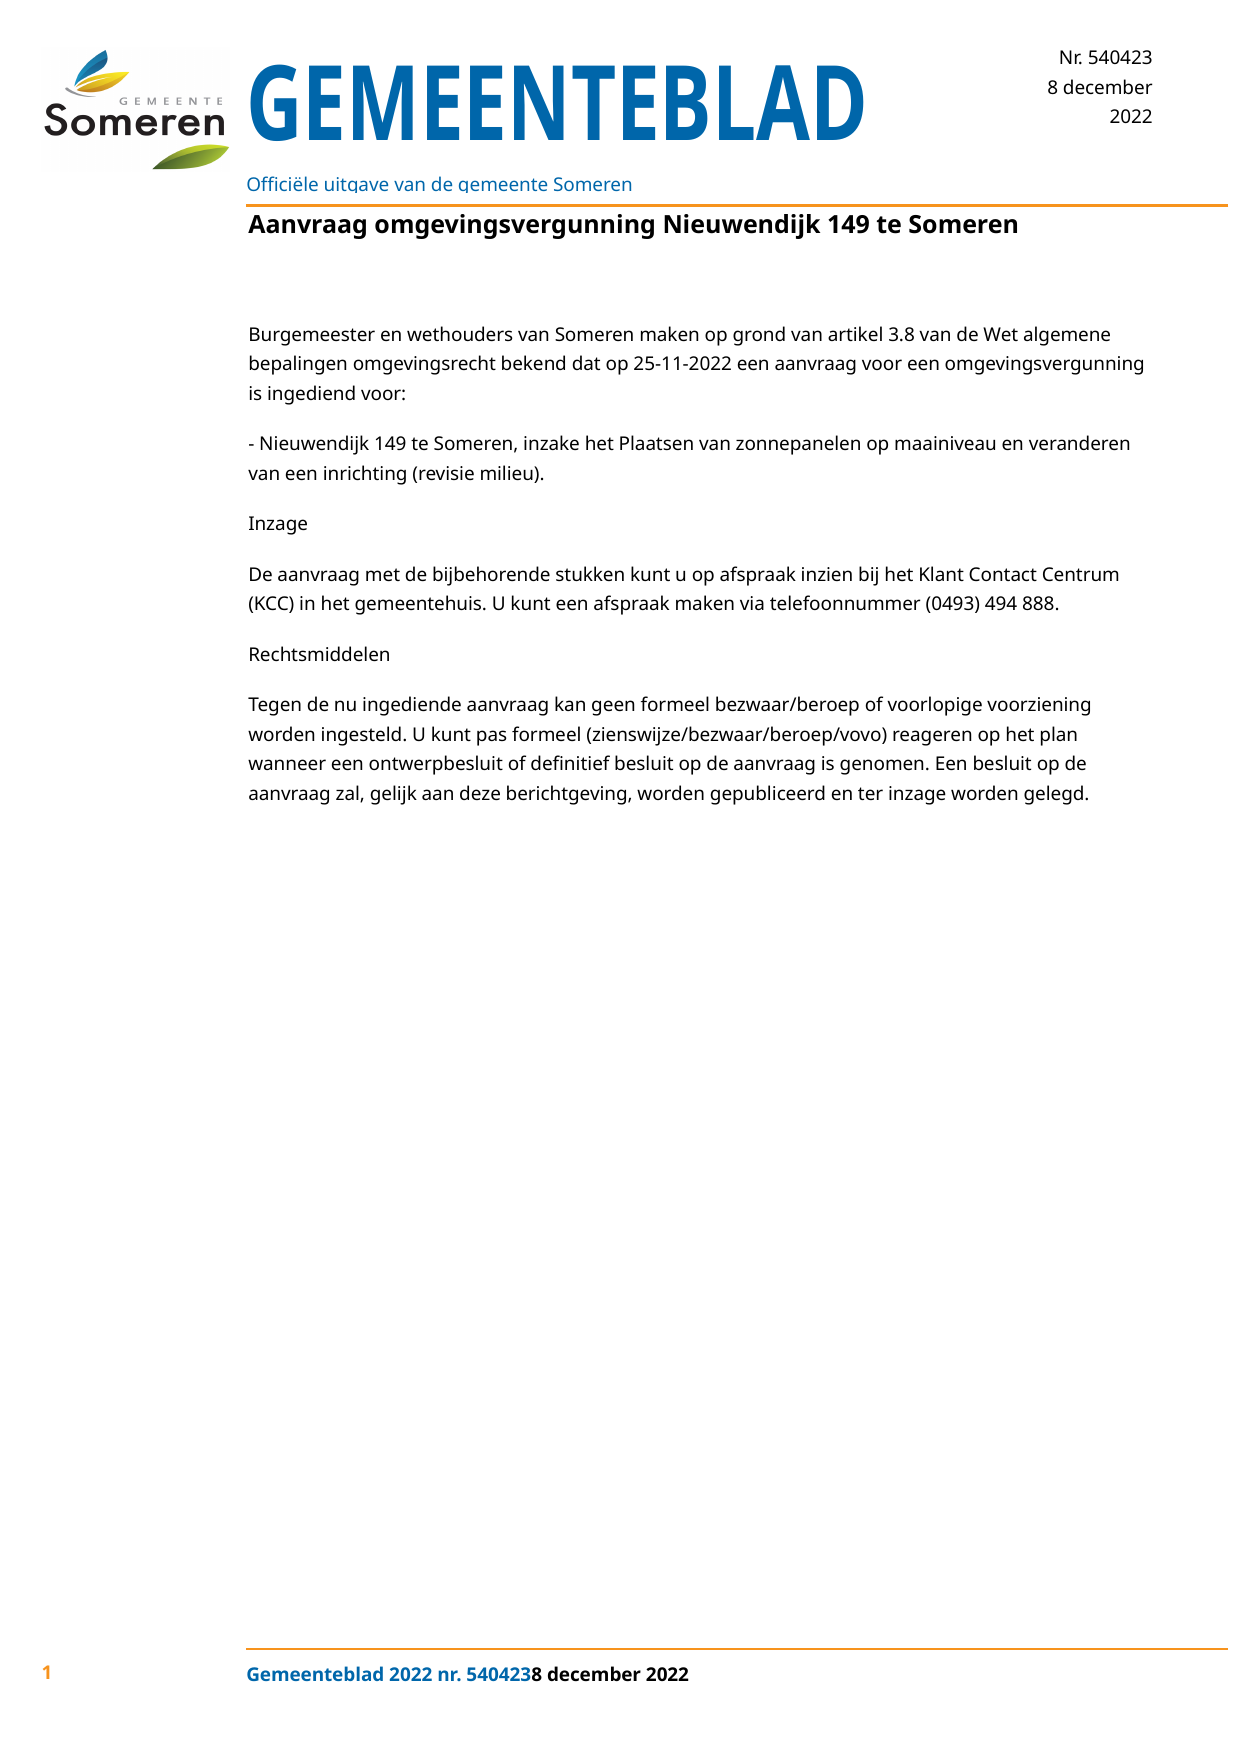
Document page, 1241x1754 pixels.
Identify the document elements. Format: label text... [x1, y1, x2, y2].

text Tegen de nu ingediende aanvraag kan geen formeel bezwaar/beroep of voorlopige voorziening worden ingesteld. U kunt pas formeel (zienswijze/bezwaar/beroep/vovo) reageren op het plan wanneer een ontwerpbesluit of definitief besluit op de aanvraag is genomen. Een besluit op de aanvraag zal, gelijk aan deze berichtgeving, worden gepubliceerd en ter inzage worden gelegd. [248, 691, 1152, 806]
text - Nieuwendijk 149 te Someren, inzake het Plaatsen van zonnepanelen op maainiveau en veranderen van een inrichting (revisie milieu). [248, 430, 1152, 486]
text Rechtsmiddelen [248, 641, 1152, 666]
text Aanvraag omgevingsvergunning Nieuwendijk 149 te Someren [248, 207, 1152, 241]
text De aanvraag met de bijbehorende stukken kunt u op afspraak inzien bij het Klant Contact Centrum (KCC) in het gemeentehuis. U kunt een afspraak maken via telefoonnummer (0493) 494 888. [248, 561, 1152, 616]
text Burgemeester en wethouders van Someren maken op grond van artikel 3.8 van de Wet algemene bepalingen omgevingsrecht bekend dat op 25-11-2022 een aanvraag voor een omgevingsvergunning is ingediend voor: [248, 321, 1152, 406]
picture [41, 47, 231, 172]
text Inzage [248, 510, 1152, 536]
